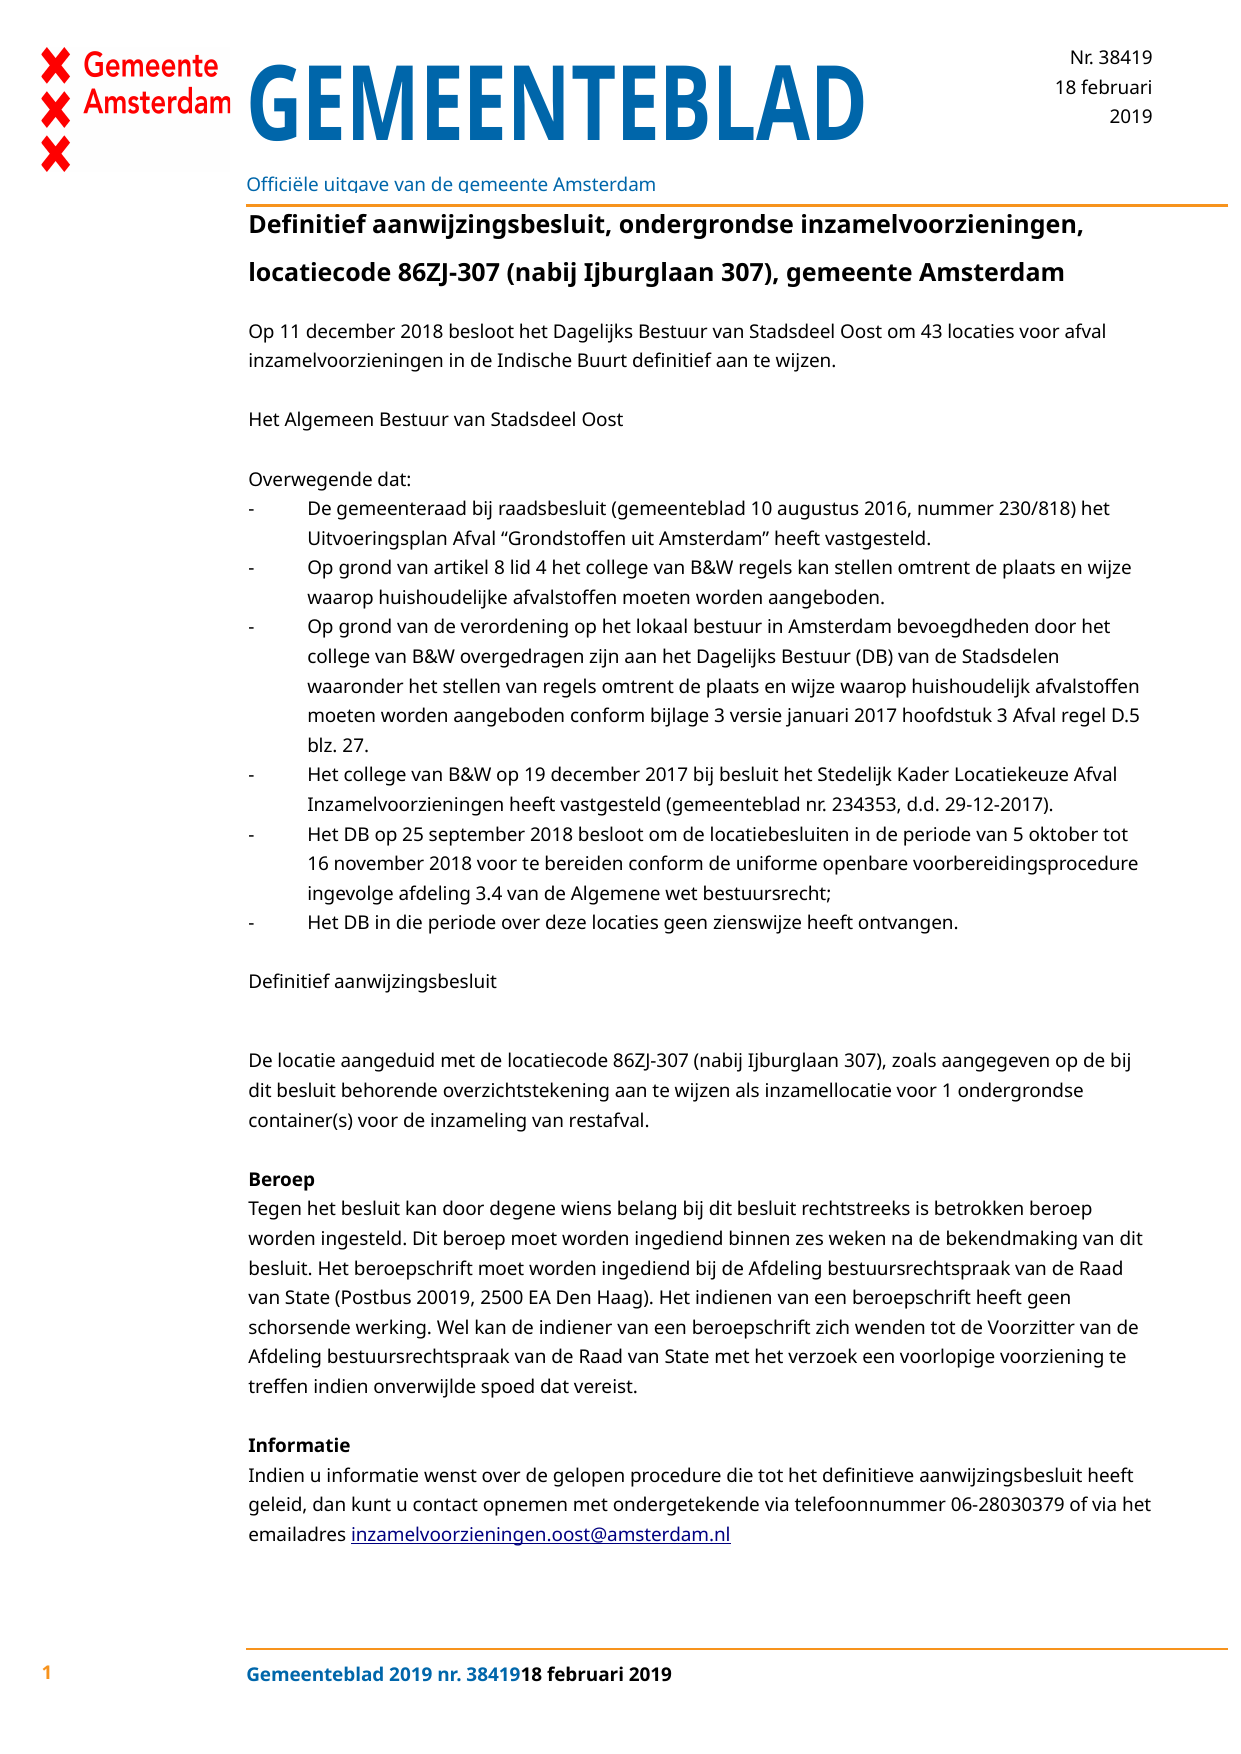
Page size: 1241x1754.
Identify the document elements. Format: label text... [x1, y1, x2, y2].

text Beroep [248, 1166, 1152, 1192]
text Overwegende dat: [248, 466, 1152, 492]
list Op grond van artikel 8 lid 4 het college van B&W regels kan stellen omtrent de plaats en wijze waarop huishoudelijke afvalstoffen moeten worden aangeboden. [248, 554, 1152, 610]
text De locatie aangeduid met de locatiecode 86ZJ-307 (nabij Ijburglaan 307), zoals aangegeven op de bij dit besluit behorende overzichtstekening aan te wijzen als inzamellocatie voor 1 ondergrondse container(s) voor de inzameling van restafval. [248, 1048, 1152, 1132]
text Tegen het besluit kan door degene wiens belang bij dit besluit rechtstreeks is betrokken beroep worden ingesteld. Dit beroep moet worden ingediend binnen zes weken na de bekendmaking van dit besluit. Het beroepschrift moet worden ingediend bij de Afdeling bestuursrechtspraak van de Raad van State (Postbus 20019, 2500 EA Den Haag). Het indienen van een beroepschrift heeft geen schorsende werking. Wel kan de indiener van een beroepschrift zich wenden tot de Voorzitter van de Afdeling bestuursrechtspraak van de Raad van State met het verzoek een voorlopige voorziening te treffen indien onverwijlde spoed dat vereist. [248, 1196, 1152, 1399]
text Definitief aanwijzingsbesluit, ondergrondse inzamelvoorzieningen, locatiecode 86ZJ-307 (nabij Ijburglaan 307), gemeente Amsterdam [248, 207, 1152, 288]
picture [41, 47, 231, 172]
list Het DB op 25 september 2018 besloot om de locatiebesluiten in de periode van 5 oktober tot 16 november 2018 voor te bereiden conform de uniforme openbare voorbereidingsprocedure ingevolge afdeling 3.4 van de Algemene wet bestuursrecht; [248, 821, 1152, 906]
list Op grond van de verordening op het lokaal bestuur in Amsterdam bevoegdheden door het college van B&W overgedragen zijn aan het Dagelijks Bestuur (DB) van de Stadsdelen waaronder het stellen van regels omtrent de plaats en wijze waarop huishoudelijk afvalstoffen moeten worden aangeboden conform bijlage 3 versie januari 2017 hoofdstuk 3 Afval regel D.5 blz. 27. [248, 614, 1152, 758]
list Het DB in die periode over deze locaties geen zienswijze heeft ontvangen. [248, 909, 1152, 935]
list Het college van B&W op 19 december 2017 bij besluit het Stedelijk Kader Locatiekeuze Afval Inzamelvoorzieningen heeft vastgesteld (gemeenteblad nr. 234353, d.d. 29-12-2017). [248, 762, 1152, 817]
text Informatie [248, 1432, 1152, 1458]
text Indien u informatie wenst over de gelopen procedure die tot het definitieve aanwijzings­besluit heeft geleid, dan kunt u contact opnemen met ondergetekende via telefoon­nummer 06-28030379 of via het emailadres inzamelvoorzieningen.oost@amsterdam.nl [248, 1462, 1152, 1547]
list De gemeenteraad bij raadsbesluit (gemeenteblad 10 augustus 2016, nummer 230/818) het Uitvoeringsplan Afval “Grondstoffen uit Amsterdam” heeft vastgesteld. [248, 495, 1152, 551]
text Definitief aanwijzingsbesluit [248, 969, 1152, 994]
text Op 11 december 2018 besloot het Dagelijks Bestuur van Stadsdeel Oost om 43 locaties voor afval inzamelvoorzieningen in de Indische Buurt definitief aan te wijzen. [248, 318, 1152, 373]
text Het Algemeen Bestuur van Stadsdeel Oost [248, 407, 1152, 432]
